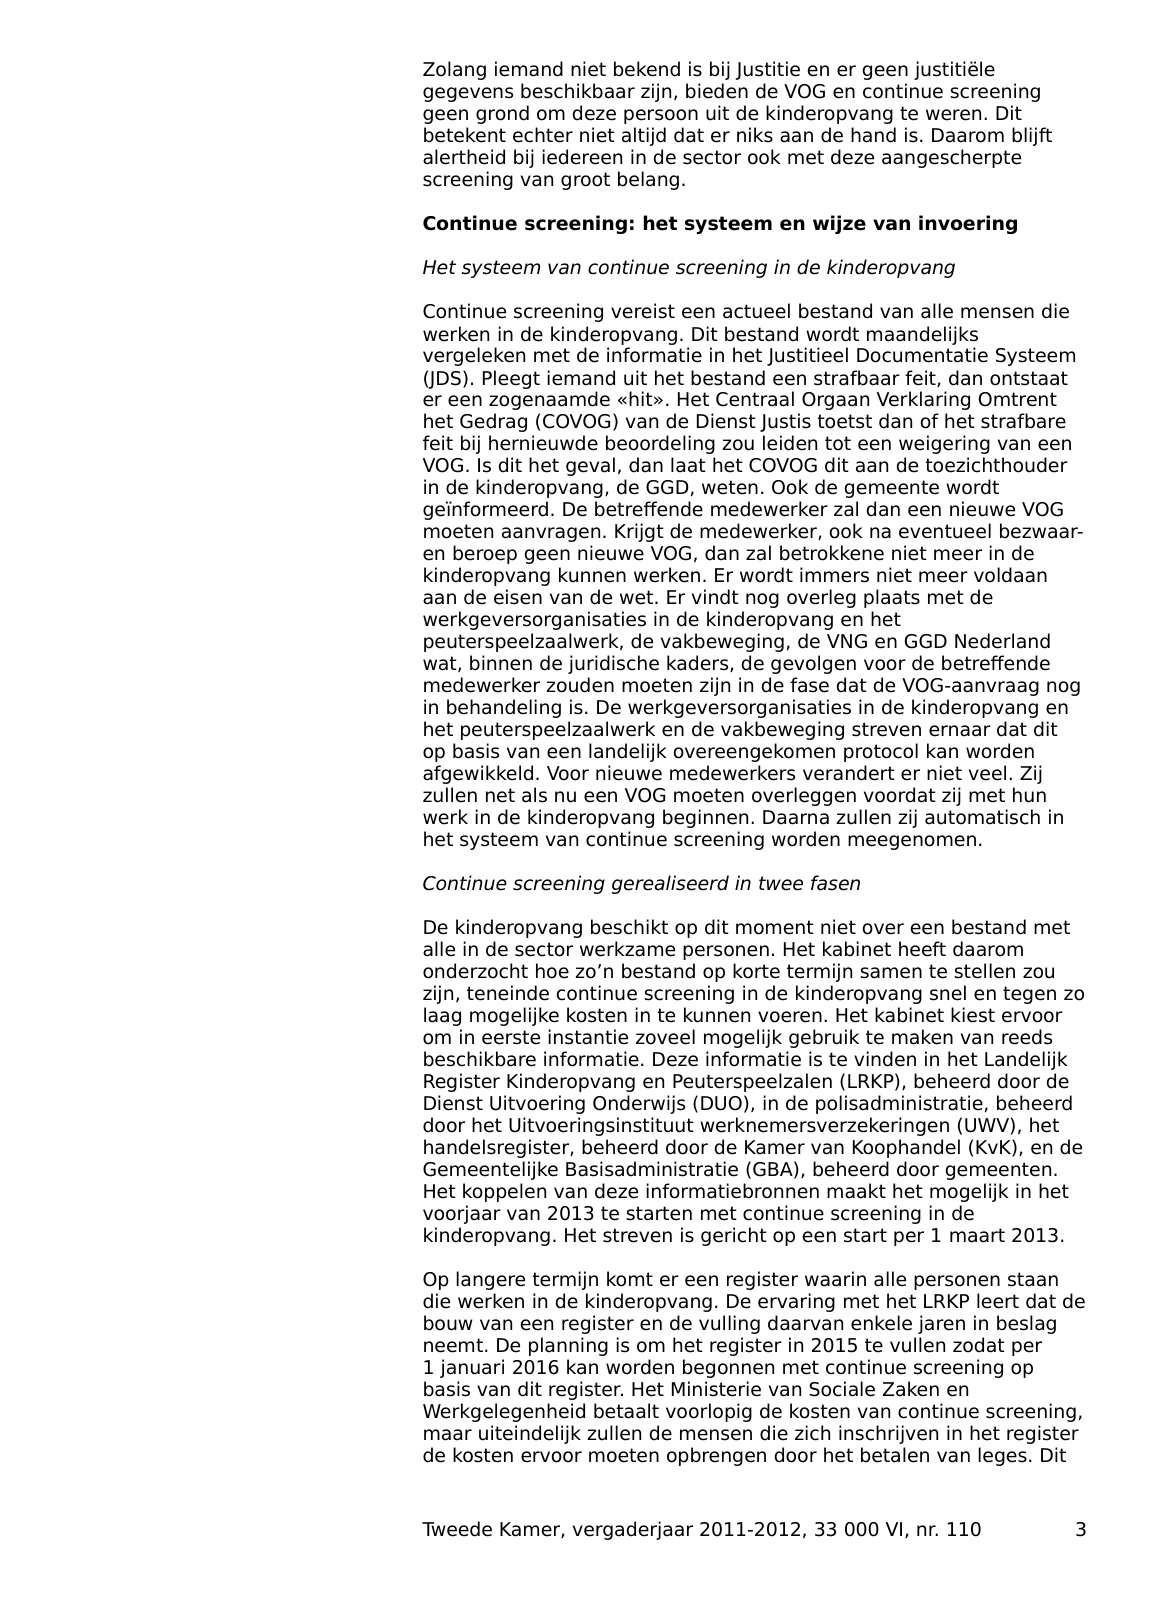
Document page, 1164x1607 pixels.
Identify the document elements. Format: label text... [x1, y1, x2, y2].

subtitle Continue screening: het systeem en wijze van invoering [422, 213, 1087, 235]
text Op langere termijn komt er een register waarin alle personen staan die werken in de kinderopvang. De ervaring met het LRKP leert dat de bouw van een register en de vulling daarvan enkele jaren in beslag neemt. De planning is om het register in 2015 te vullen zodat per 1 januari 2016 kan worden begonnen met continue screening op basis van dit register. Het Ministerie van Sociale Zaken en Werkgelegenheid betaalt voorlopig de kosten van continue screening, maar uiteindelijk zullen de mensen die zich inschrijven in het register de kosten ervoor moeten opbrengen door het betalen van leges. Dit [422, 1269, 1087, 1467]
subtitle Continue screening gerealiseerd in twee fasen [422, 873, 1087, 895]
subtitle Het systeem van continue screening in de kinderopvang [422, 257, 1087, 279]
text Continue screening vereist een actueel bestand van alle mensen die werken in de kinderopvang. Dit bestand wordt maandelijks vergeleken met de informatie in het Justitieel Documentatie Systeem (JDS). Pleegt iemand uit het bestand een strafbaar feit, dan ontstaat er een zogenaamde «hit». Het Centraal Orgaan Verklaring Omtrent het Gedrag (COVOG) van de Dienst Justis toetst dan of het strafbare feit bij hernieuwde beoordeling zou leiden tot een weigering van een VOG. Is dit het geval, dan laat het COVOG dit aan de toezichthouder in de kinderopvang, de GGD, weten. Ook de gemeente wordt geïnformeerd. De betreffende medewerker zal dan een nieuwe VOG moeten aanvragen. Krijgt de medewerker, ook na eventueel bezwaar- en beroep geen nieuwe VOG, dan zal betrokkene niet meer in de kinderopvang kunnen werken. Er wordt immers niet meer voldaan aan de eisen van de wet. Er vindt nog overleg plaats met de werkgeversorganisaties in de kinderopvang en het peuterspeelzaalwerk, de vakbeweging, de VNG en GGD Nederland wat, binnen de juridische kaders, de gevolgen voor de betreffende medewerker zouden moeten zijn in de fase dat de VOG-aanvraag nog in behandeling is. De werkgeversorganisaties in de kinderopvang en het peuterspeelzaalwerk en de vakbeweging streven ernaar dat dit op basis van een landelijk overeengekomen protocol kan worden afgewikkeld. Voor nieuwe medewerkers verandert er niet veel. Zij zullen net als nu een VOG moeten overleggen voordat zij met hun werk in de kinderopvang beginnen. Daarna zullen zij automatisch in het systeem van continue screening worden meegenomen. [422, 301, 1087, 851]
text De kinderopvang beschikt op dit moment niet over een bestand met alle in de sector werkzame personen. Het kabinet heeft daarom onderzocht hoe zo’n bestand op korte termijn samen te stellen zou zijn, teneinde continue screening in de kinderopvang snel en tegen zo laag mogelijke kosten in te kunnen voeren. Het kabinet kiest ervoor om in eerste instantie zoveel mogelijk gebruik te maken van reeds beschikbare informatie. Deze informatie is te vinden in het Landelijk Register Kinderopvang en Peuterspeelzalen (LRKP), beheerd door de Dienst Uitvoering Onderwijs (DUO), in de polisadministratie, beheerd door het Uitvoeringsinstituut werknemersverzekeringen (UWV), het handelsregister, beheerd door de Kamer van Koophandel (KvK), en de Gemeentelijke Basisadministratie (GBA), beheerd door gemeenten. Het koppelen van deze informatiebronnen maakt het mogelijk in het voorjaar van 2013 te starten met continue screening in de kinderopvang. Het streven is gericht op een start per 1 maart 2013. [422, 917, 1087, 1247]
text Zolang iemand niet bekend is bij Justitie en er geen justitiële gegevens beschikbaar zijn, bieden de VOG en continue screening geen grond om deze persoon uit de kinderopvang te weren. Dit betekent echter niet altijd dat er niks aan de hand is. Daarom blijft alertheid bij iedereen in de sector ook met deze aangescherpte screening van groot belang. [422, 59, 1087, 191]
